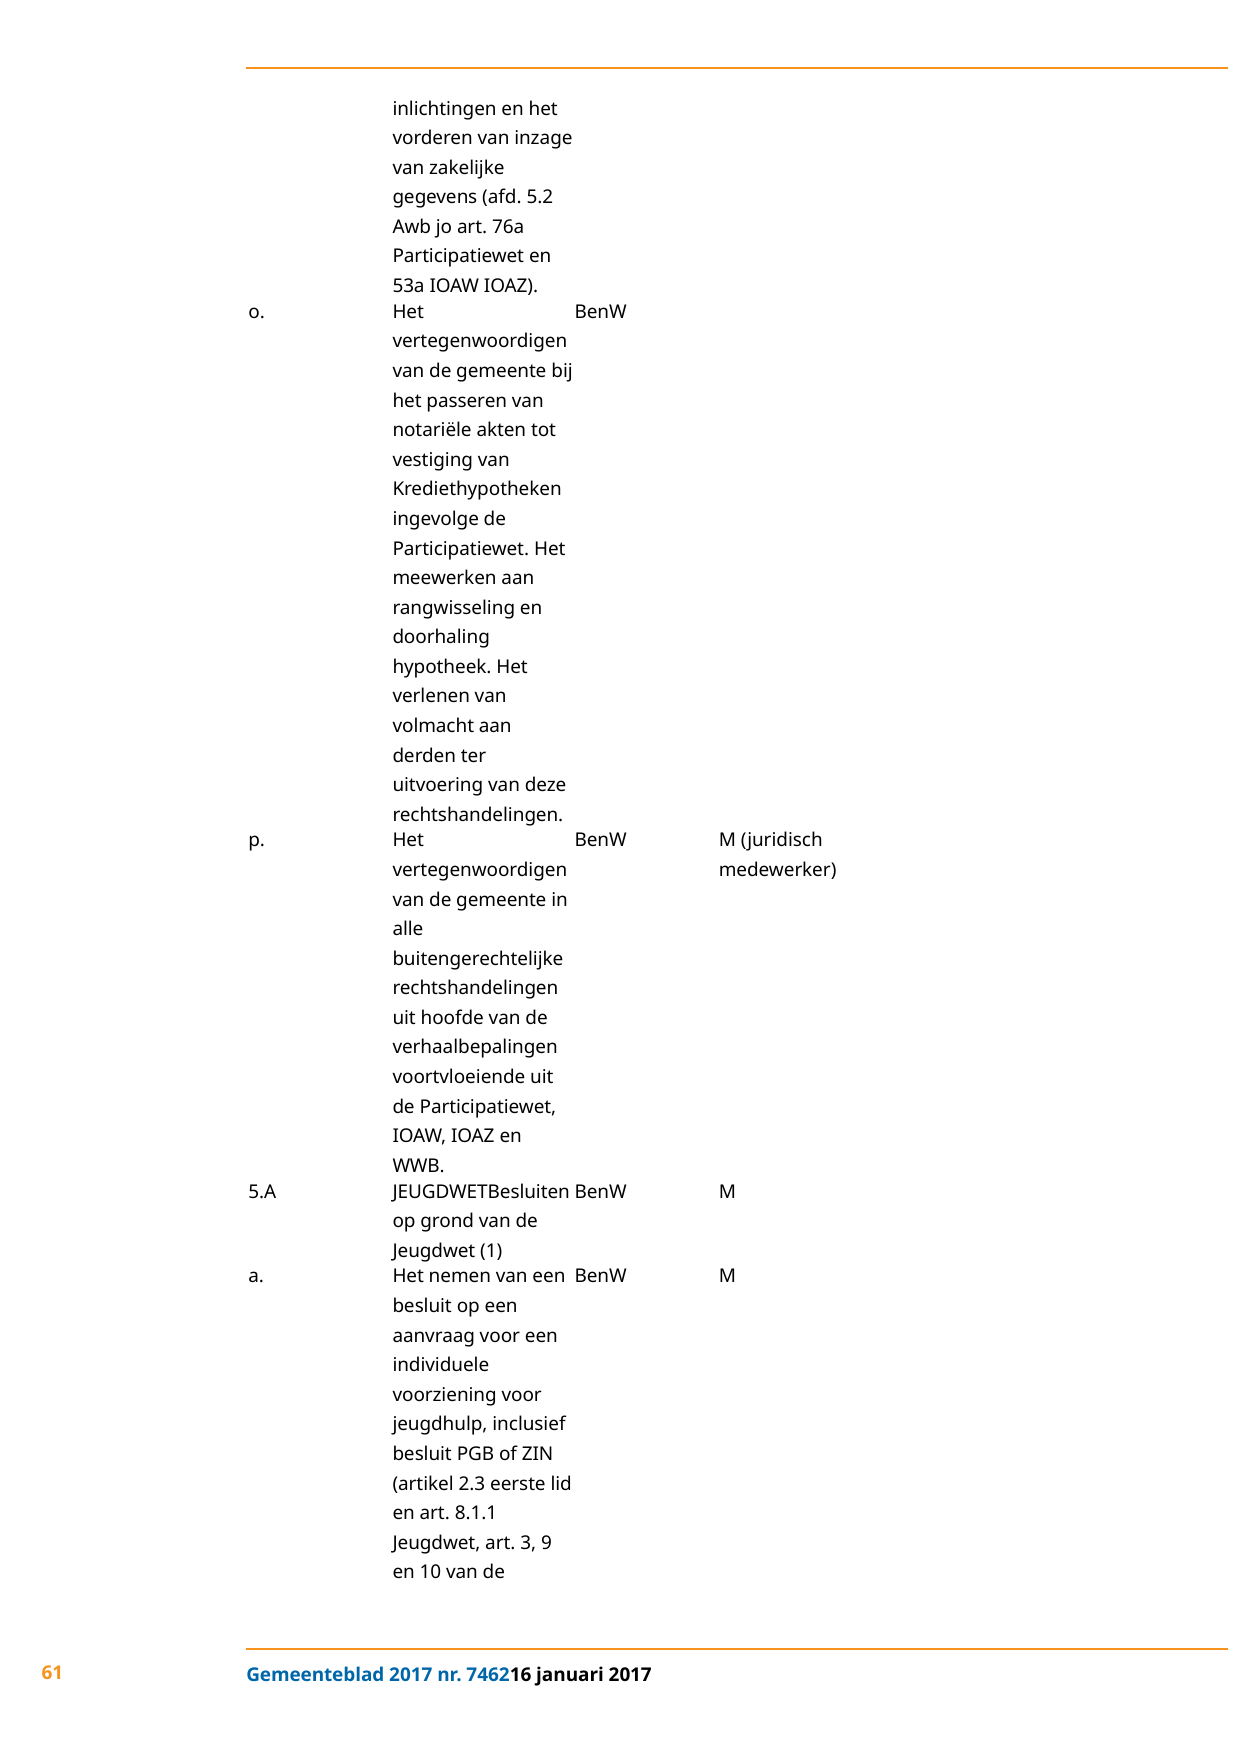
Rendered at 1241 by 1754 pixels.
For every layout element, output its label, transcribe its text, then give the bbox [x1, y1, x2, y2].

table_cell JEUGDWETBesluiten op grond van de Jeugdwet (1) [392, 1178, 574, 1263]
table_cell 5.A [248, 1178, 392, 1263]
table_cell [863, 827, 1007, 1178]
table_cell M [719, 1178, 863, 1263]
table_cell [574, 95, 719, 298]
table_cell BenW [574, 1263, 719, 1584]
table_cell [1007, 298, 1152, 827]
table_cell BenW [574, 298, 719, 827]
table_cell [1007, 1178, 1152, 1263]
table_cell BenW [574, 827, 719, 1178]
table_cell [863, 1178, 1007, 1263]
table_cell Het nemen van een besluit op een aanvraag voor een individuele voorziening voor jeugdhulp, inclusief besluit PGB of ZIN (artikel 2.3 eerste lid en art. 8.1.1 Jeugdwet, art. 3, 9 en 10 van de [392, 1263, 574, 1584]
table_cell [719, 298, 863, 827]
table_cell M [719, 1263, 863, 1584]
table_cell o. [248, 298, 392, 827]
table_cell [248, 95, 392, 298]
table_cell [863, 95, 1007, 298]
table_cell Het vertegenwoordigen van de gemeente in alle buitengerechtelijke rechtshandelingen uit hoofde van de verhaalbepalingen voortvloeiende uit de Participatiewet, IOAW, IOAZ en WWB. [392, 827, 574, 1178]
table_cell Het vertegenwoordigen van de gemeente bij het passeren van notariële akten tot vestiging van Krediethypotheken ingevolge de Participatiewet. Het meewerken aan rangwisseling en doorhaling hypotheek. Het verlenen van volmacht aan derden ter uitvoering van deze rechtshandelingen. [392, 298, 574, 827]
table_cell a. [248, 1263, 392, 1584]
table_cell [863, 1263, 1007, 1584]
table_cell M (juridisch medewerker) [719, 827, 863, 1178]
picture [41, 47, 231, 172]
table_cell BenW [574, 1178, 719, 1263]
table_cell [1007, 1263, 1152, 1584]
table_cell p. [248, 827, 392, 1178]
table_cell [1007, 827, 1152, 1178]
table_cell [719, 95, 863, 298]
table_cell [863, 298, 1007, 827]
table_cell [1007, 95, 1152, 298]
table_cell inlichtingen en het vorderen van inzage van zakelijke gegevens (afd. 5.2 Awb jo art. 76a Participatiewet en 53a IOAW IOAZ). [392, 95, 574, 298]
